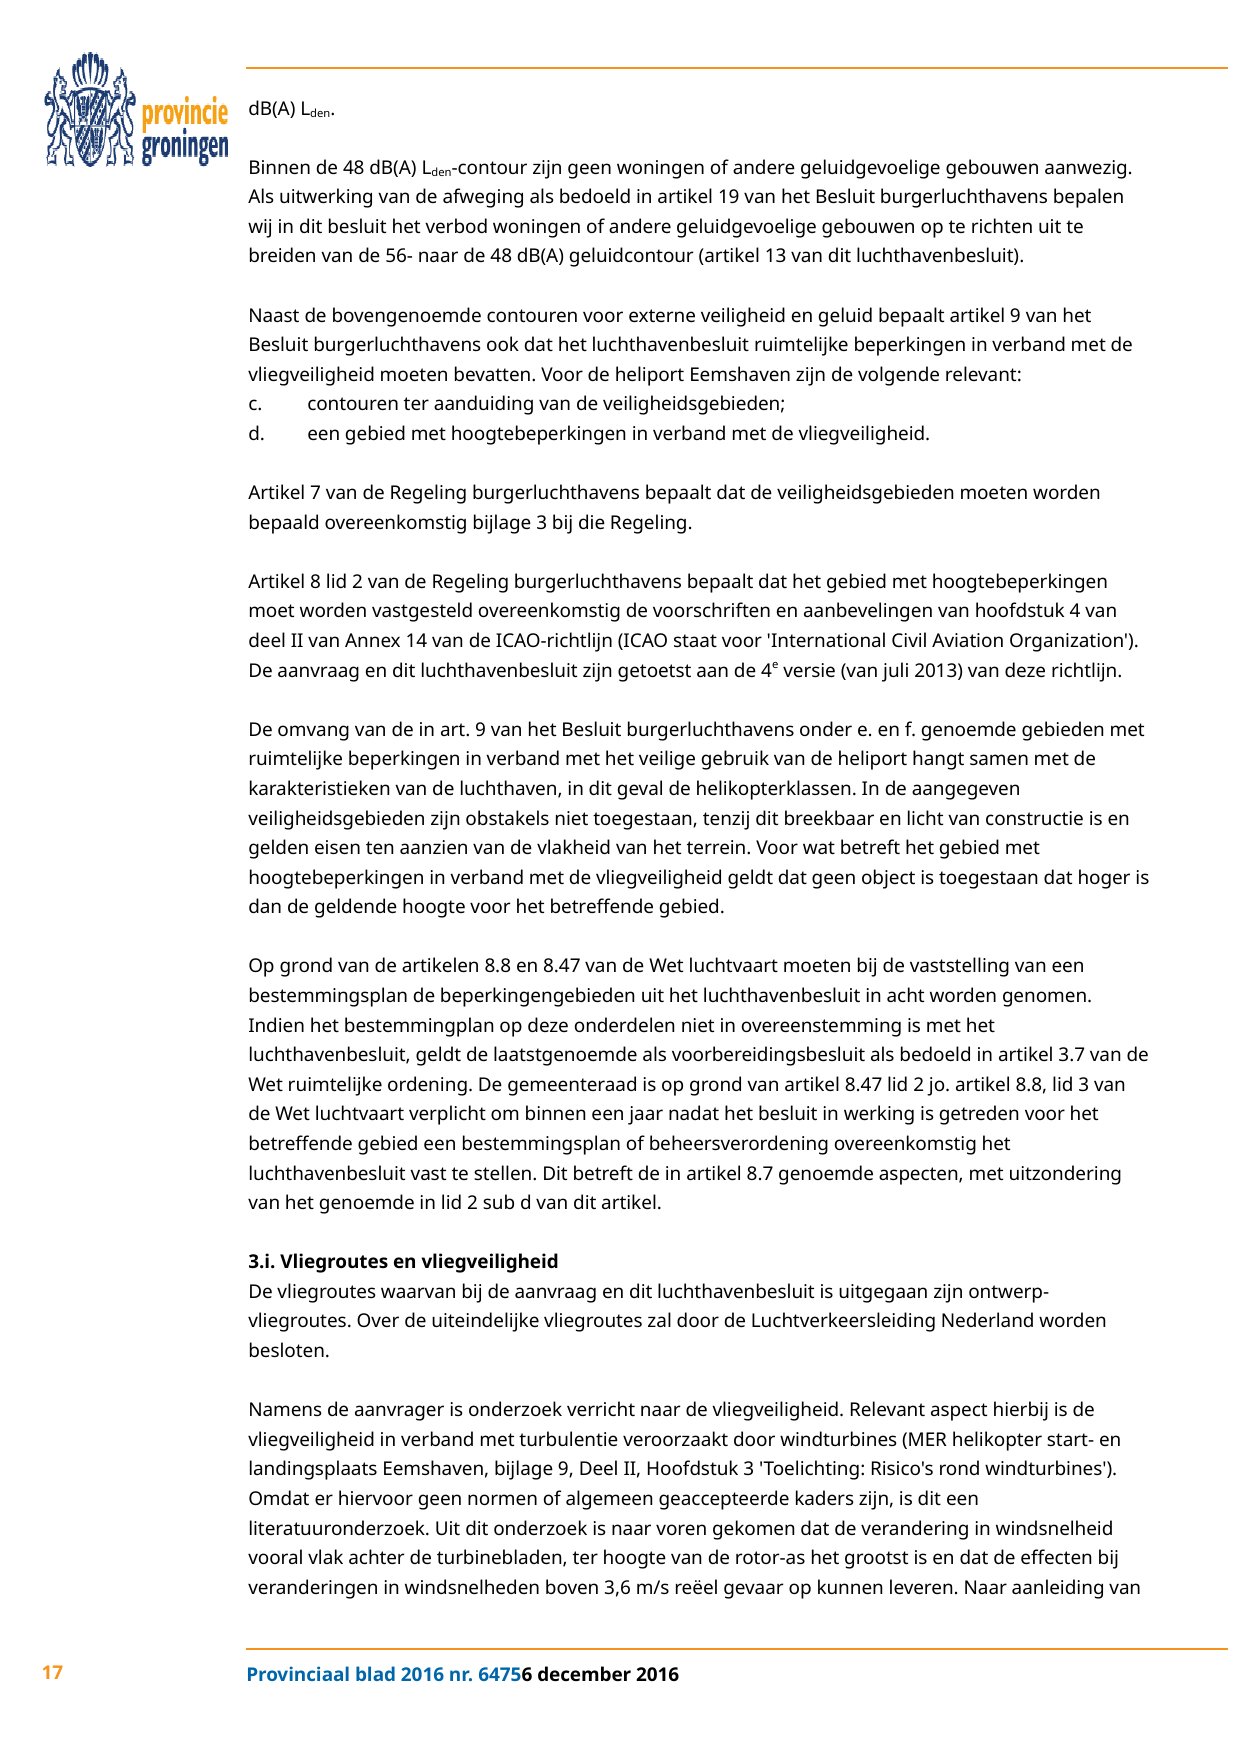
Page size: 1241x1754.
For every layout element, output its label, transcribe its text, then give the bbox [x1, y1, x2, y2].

text Artikel 7 van de Regeling burgerluchthavens bepaalt dat de veiligheidsgebieden moeten worden bepaald overeenkomstig bijlage 3 bij die Regeling. [248, 479, 1152, 535]
text Binnen de 48 dB(A) Lden-contour zijn geen woningen of andere geluidgevoelige gebouwen aanwezig. Als uitwerking van de afweging als bedoeld in artikel 19 van het Besluit burgerluchthavens bepalen wij in dit besluit het verbod woningen of andere geluidgevoelige gebouwen op te richten uit te breiden van de 56- naar de 48 dB(A) geluidcontour (artikel 13 van dit luchthavenbesluit). [248, 154, 1152, 268]
text Naast de bovengenoemde contouren voor externe veiligheid en geluid bepaalt artikel 9 van het Besluit burgerluchthavens ook dat het luchthavenbesluit ruimtelijke beperkingen in verband met de vliegveiligheid moeten bevatten. Voor de heliport Eemshaven zijn de volgende relevant: [248, 302, 1152, 387]
text Namens de aanvrager is onderzoek verricht naar de vliegveiligheid. Relevant aspect hierbij is de vliegveiligheid in verband met turbulentie veroorzaakt door windturbines (MER helikopter start- en landingsplaats Eemshaven, bijlage 9, Deel II, Hoofdstuk 3 'Toelichting: Risico's rond windturbines'). Omdat er hiervoor geen normen of algemeen geaccepteerde kaders zijn, is dit een literatuuronderzoek. Uit dit onderzoek is naar voren gekomen dat de verandering in windsnelheid vooral vlak achter de turbinebladen, ter hoogte van de rotor-as het grootst is en dat de effecten bij veranderingen in windsnelheden boven 3,6 m/s reëel gevaar op kunnen leveren. Naar aanleiding van [248, 1396, 1152, 1600]
text Op grond van de artikelen 8.8 en 8.47 van de Wet luchtvaart moeten bij de vaststelling van een bestemmingsplan de beperkingengebieden uit het luchthavenbesluit in acht worden genomen. Indien het bestemmingplan op deze onderdelen niet in overeenstemming is met het luchthavenbesluit, geldt de laatstgenoemde als voorbereidingsbesluit als bedoeld in artikel 3.7 van de Wet ruimtelijke ordening. De gemeenteraad is op grond van artikel 8.47 lid 2 jo. artikel 8.8, lid 3 van de Wet luchtvaart verplicht om binnen een jaar nadat het besluit in werking is getreden voor het betreffende gebied een bestemmingsplan of beheersverordening overeenkomstig het luchthavenbesluit vast te stellen. Dit betreft de in artikel 8.7 genoemde aspecten, met uitzondering van het genoemde in lid 2 sub d van dit artikel. [248, 953, 1152, 1215]
text Artikel 8 lid 2 van de Regeling burgerluchthavens bepaalt dat het gebied met hoogtebeperkingen moet worden vastgesteld overeenkomstig de voorschriften en aanbevelingen van hoofdstuk 4 van deel II van Annex 14 van de ICAO-richtlijn (ICAO staat voor 'International Civil Aviation Organization'). De aanvraag en dit luchthavenbesluit zijn getoetst aan de 4e versie (van juli 2013) van deze richtlijn. [248, 568, 1152, 683]
list contouren ter aanduiding van de veiligheidsgebieden; [248, 391, 1152, 416]
text dB(A) Lden. [248, 95, 1152, 121]
picture [41, 47, 231, 172]
text De omvang van de in art. 9 van het Besluit burgerluchthavens onder e. en f. genoemde gebieden met ruimtelijke beperkingen in verband met het veilige gebruik van de heliport hangt samen met de karakteristieken van de luchthaven, in dit geval de helikopterklassen. In de aangegeven veiligheidsgebieden zijn obstakels niet toegestaan, tenzij dit breekbaar en licht van constructie is en gelden eisen ten aanzien van de vlakheid van het terrein. Voor wat betreft het gebied met hoogtebeperkingen in verband met de vliegveiligheid geldt dat geen object is toegestaan dat hoger is dan de geldende hoogte voor het betreffende gebied. [248, 716, 1152, 919]
list een gebied met hoogtebeperkingen in verband met de vliegveiligheid. [248, 420, 1152, 446]
text 3.i. Vliegroutes en vliegveiligheid [248, 1248, 1152, 1274]
text De vliegroutes waarvan bij de aanvraag en dit luchthavenbesluit is uitgegaan zijn ontwerp-vliegroutes. Over de uiteindelijke vliegroutes zal door de Luchtverkeersleiding Nederland worden besloten. [248, 1278, 1152, 1363]
